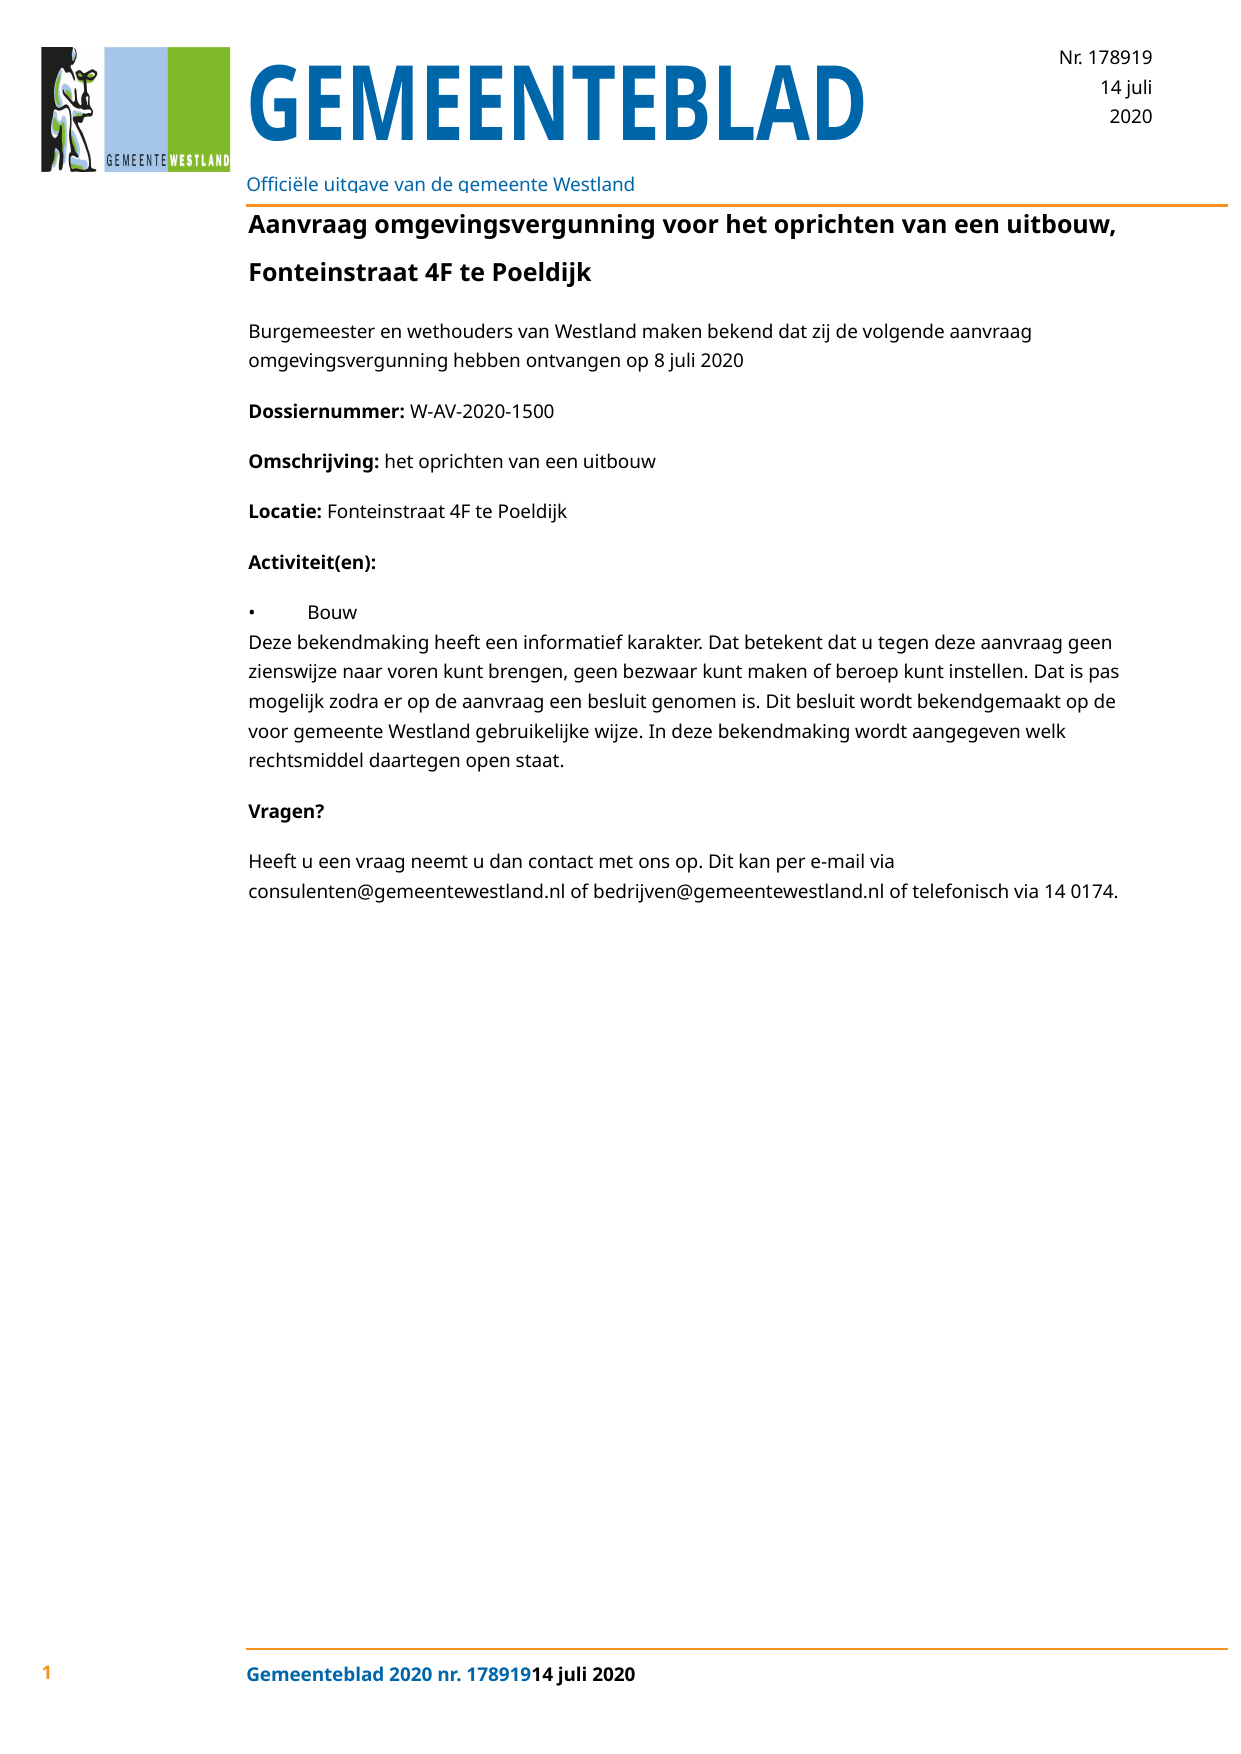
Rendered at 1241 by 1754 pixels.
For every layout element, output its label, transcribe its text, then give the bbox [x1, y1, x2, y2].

text Locatie: Fonteinstraat 4F te Poeldijk [248, 499, 1152, 524]
picture [41, 47, 231, 172]
text Vragen? [248, 798, 1152, 824]
text Dossiernummer: W-AV-2020-1500 [248, 398, 1152, 424]
text Omschrijving: het oprichten van een uitbouw [248, 448, 1152, 474]
text Heeft u een vraag neemt u dan contact met ons op. Dit kan per e-mail via consulenten@gemeentewestland.nl of bedrijven@gemeentewestland.nl of telefonisch via 14 0174. [248, 848, 1152, 904]
text Deze bekendmaking heeft een informatief karakter. Dat betekent dat u tegen deze aanvraag geen zienswijze naar voren kunt brengen, geen bezwaar kunt maken of beroep kunt instellen. Dat is pas mogelijk zodra er op de aanvraag een besluit genomen is. Dit besluit wordt bekendgemaakt op de voor gemeente Westland gebruikelijke wijze. In deze bekendmaking wordt aangegeven welk rechtsmiddel daartegen open staat. [248, 629, 1152, 773]
text Activiteit(en): [248, 549, 1152, 575]
list Bouw [248, 599, 1152, 625]
text Aanvraag omgevingsvergunning voor het oprichten van een uitbouw, Fonteinstraat 4F te Poeldijk [248, 207, 1152, 288]
text Burgemeester en wethouders van Westland maken bekend dat zij de volgende aanvraag omgevingsvergunning hebben ontvangen op 8 juli 2020 [248, 318, 1152, 373]
